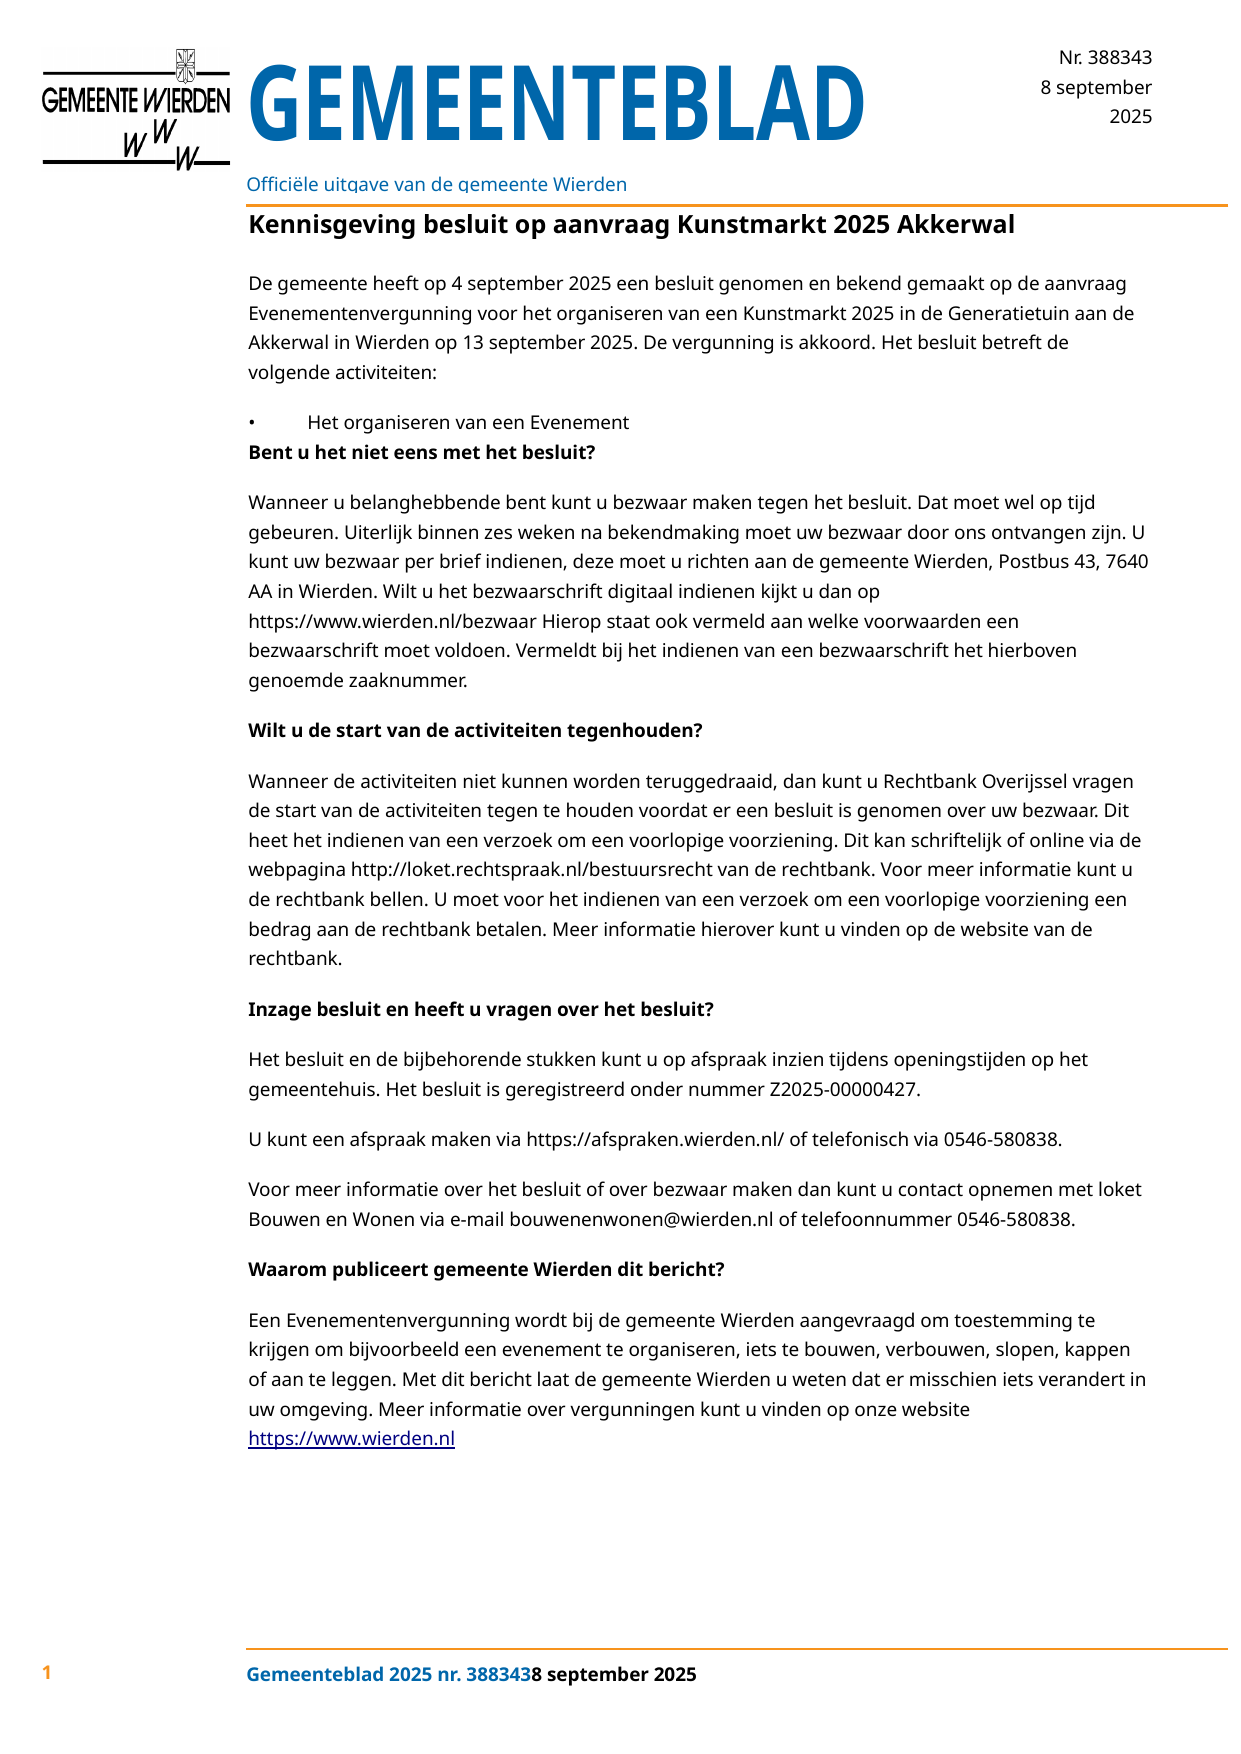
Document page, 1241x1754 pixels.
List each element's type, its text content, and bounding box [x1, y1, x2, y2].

text Kennisgeving besluit op aanvraag Kunstmarkt 2025 Akkerwal [248, 207, 1152, 241]
text Wanneer de activiteiten niet kunnen worden teruggedraaid, dan kunt u Rechtbank Overijssel vragen de start van de activiteiten tegen te houden voordat er een besluit is genomen over uw bezwaar. Dit heet het indienen van een verzoek om een voorlopige voorziening. Dit kan schriftelijk of online via de webpagina http://loket.rechtspraak.nl/bestuursrecht van de rechtbank. Voor meer informatie kunt u de rechtbank bellen. U moet voor het indienen van een verzoek om een voorlopige voorziening een bedrag aan de rechtbank betalen. Meer informatie hierover kunt u vinden op de website van de rechtbank. [248, 768, 1152, 971]
text De gemeente heeft op 4 september 2025 een besluit genomen en bekend gemaakt op de aanvraag Evenementenvergunning voor het organiseren van een Kunstmarkt 2025 in de Generatietuin aan de Akkerwal in Wierden op 13 september 2025. De vergunning is akkoord. Het besluit betreft de volgende activiteiten: [248, 270, 1152, 385]
text Waarom publiceert gemeente Wierden dit bericht? [248, 1257, 1152, 1282]
text Wanneer u belanghebbende bent kunt u bezwaar maken tegen het besluit. Dat moet wel op tijd gebeuren. Uiterlijk binnen zes weken na bekendmaking moet uw bezwaar door ons ontvangen zijn. U kunt uw bezwaar per brief indienen, deze moet u richten aan de gemeente Wierden, Postbus 43, 7640 AA in Wierden. Wilt u het bezwaarschrift digitaal indienen kijkt u dan op https://www.wierden.nl/bezwaar Hierop staat ook vermeld aan welke voorwaarden een bezwaarschrift moet voldoen. Vermeldt bij het indienen van een bezwaarschrift het hierboven genoemde zaaknummer. [248, 489, 1152, 693]
text Wilt u de start van de activiteiten tegenhouden? [248, 717, 1152, 743]
text U kunt een afspraak maken via https://afspraken.wierden.nl/ of telefonisch via 0546-580838. [248, 1126, 1152, 1152]
text Het besluit en de bijbehorende stukken kunt u op afspraak inzien tijdens openingstijden op het gemeentehuis. Het besluit is geregistreerd onder nummer Z2025-00000427. [248, 1046, 1152, 1101]
picture [41, 47, 231, 172]
list Het organiseren van een Evenement [248, 409, 1152, 435]
text Inzage besluit en heeft u vragen over het besluit? [248, 996, 1152, 1021]
text Voor meer informatie over het besluit of over bezwaar maken dan kunt u contact opnemen met loket Bouwen en Wonen via e-mail bouwenenwonen@wierden.nl of telefoonnummer 0546-580838. [248, 1177, 1152, 1232]
text Bent u het niet eens met het besluit? [248, 439, 1152, 465]
text Een Evenementenvergunning wordt bij de gemeente Wierden aangevraagd om toestemming te krijgen om bijvoorbeeld een evenement te organiseren, iets te bouwen, verbouwen, slopen, kappen of aan te leggen. Met dit bericht laat de gemeente Wierden u weten dat er misschien iets verandert in uw omgeving. Meer informatie over vergunningen kunt u vinden op onze website https://www.wierden.nl [248, 1307, 1152, 1451]
